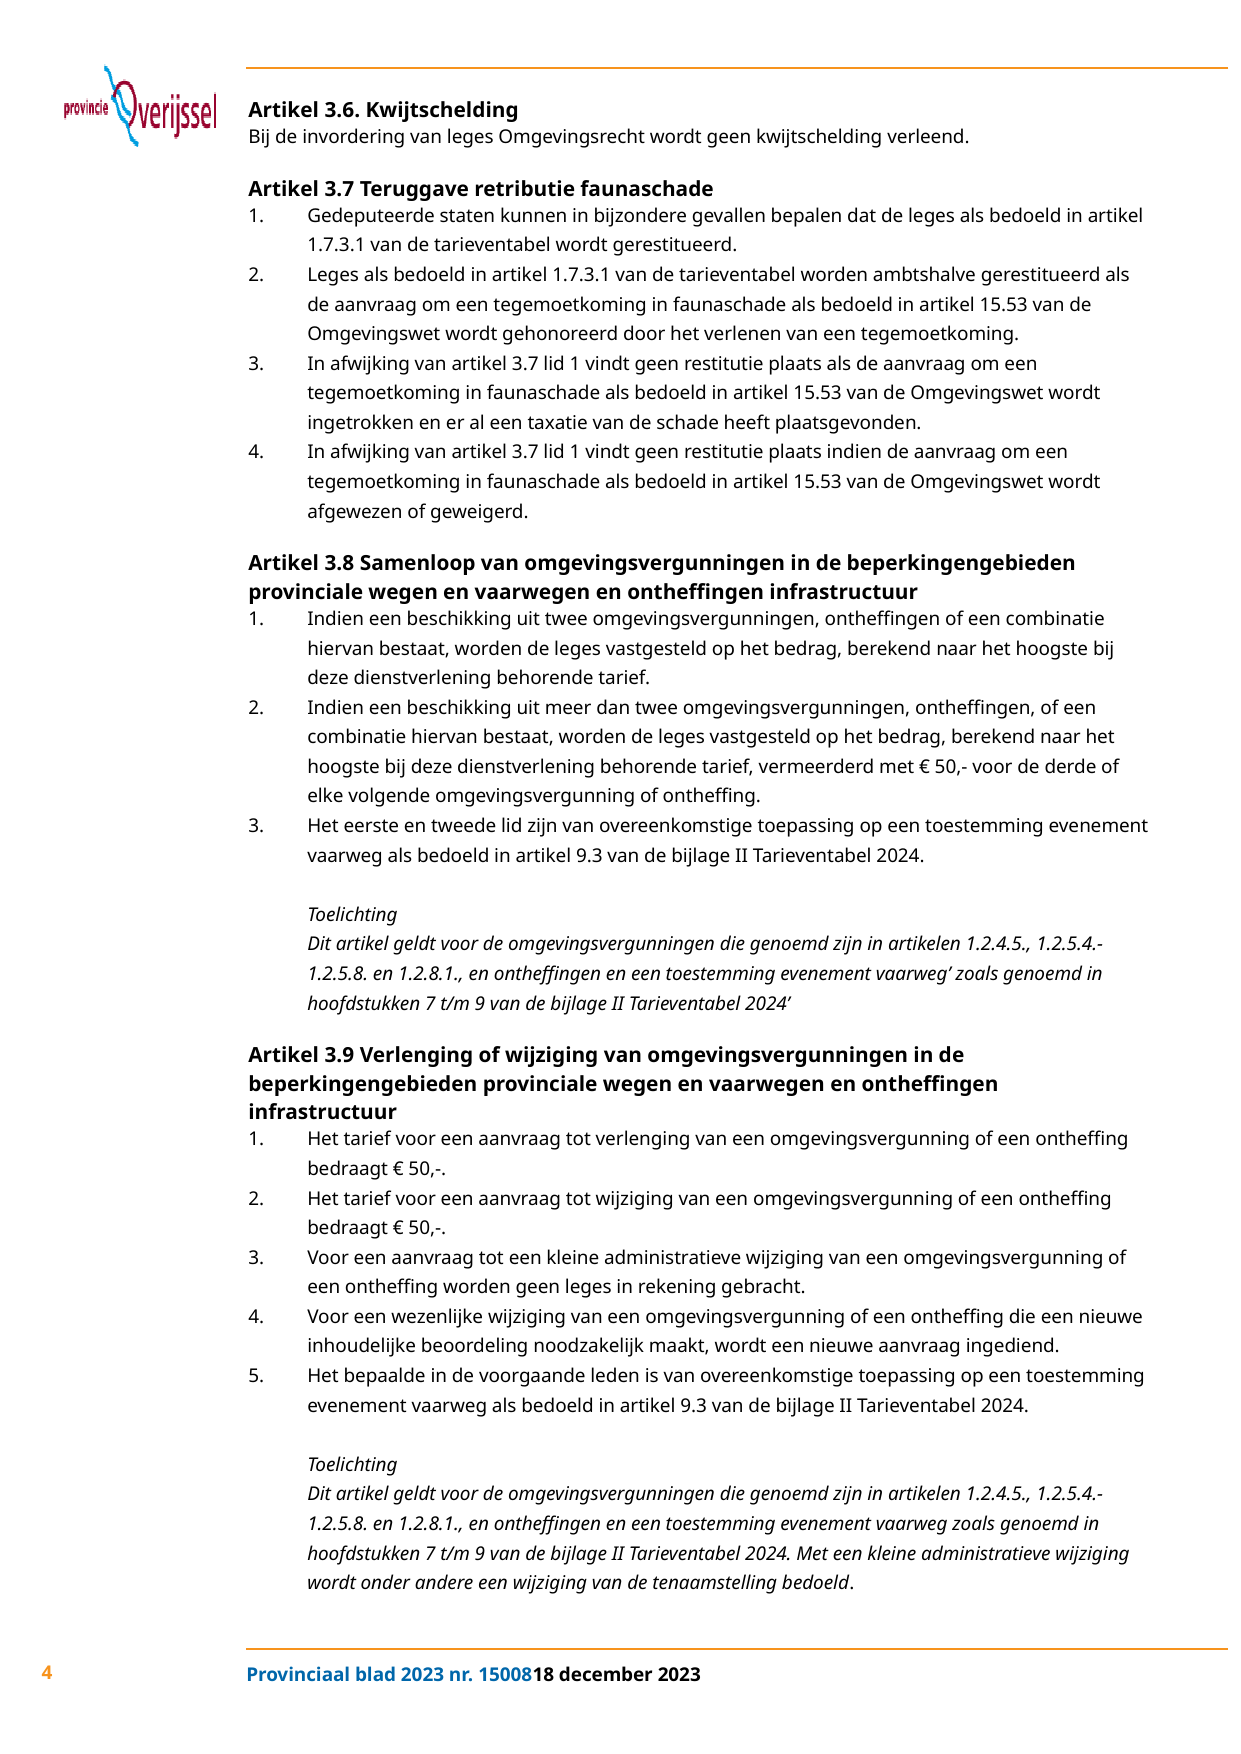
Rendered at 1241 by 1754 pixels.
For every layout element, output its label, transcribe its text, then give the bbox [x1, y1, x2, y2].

list Dit artikel geldt voor de omgevingsvergunningen die genoemd zijn in artikelen 1.2.4.5., 1.2.5.4.-1.2.5.8. en 1.2.8.1., en ontheffingen en een toestemming evenement vaarweg’ zoals genoemd in hoofdstukken 7 t/m 9 van de bijlage II Tarieventabel 2024’ [248, 931, 1152, 1016]
list Het eerste en tweede lid zijn van overeenkomstige toepassing op een toestemming evenement vaarweg als bedoeld in artikel 9.3 van de bijlage II Tarieventabel 2024. [248, 812, 1152, 868]
list Voor een aanvraag tot een kleine administratieve wijziging van een omgevingsvergunning of een ontheffing worden geen leges in rekening gebracht. [248, 1244, 1152, 1299]
list Voor een wezenlijke wijziging van een omgevingsvergunning of een ontheffing die een nieuwe inhoudelijke beoordeling noodzakelijk maakt, wordt een nieuwe aanvraag ingediend. [248, 1303, 1152, 1358]
list Indien een beschikking uit twee omgevingsvergunningen, ontheffingen of een combinatie hiervan bestaat, worden de leges vastgesteld op het bedrag, berekend naar het hoogste bij deze dienstverlening behorende tarief. [248, 605, 1152, 690]
list Dit artikel geldt voor de omgevingsvergunningen die genoemd zijn in artikelen 1.2.4.5., 1.2.5.4.-1.2.5.8. en 1.2.8.1., en ontheffingen en een toestemming evenement vaarweg zoals genoemd in hoofdstukken 7 t/m 9 van de bijlage II Tarieventabel 2024. Met een kleine administratieve wijziging wordt onder andere een wijziging van de tenaamstelling bedoeld. [248, 1481, 1152, 1595]
text Artikel 3.6. Kwijtschelding [248, 95, 1152, 123]
list Leges als bedoeld in artikel 1.7.3.1 van de tarieventabel worden ambtshalve gerestitueerd als de aanvraag om een tegemoetkoming in faunaschade als bedoeld in artikel 15.53 van de Omgevingswet wordt gehonoreerd door het verlenen van een tegemoetkoming. [248, 261, 1152, 346]
list Het tarief voor een aanvraag tot verlenging van een omgevingsvergunning of een ontheffing bedraagt € 50,-. [248, 1126, 1152, 1181]
text Artikel 3.8 Samenloop van omgevingsvergunningen in de beperkingengebieden provinciale wegen en vaarwegen en ontheffingen infrastructuur [248, 548, 1152, 605]
list Toelichting [248, 901, 1152, 927]
list Het bepaalde in de voorgaande leden is van overeenkomstige toepassing op een toestemming evenement vaarweg als bedoeld in artikel 9.3 van de bijlage II Tarieventabel 2024. [248, 1362, 1152, 1417]
picture [41, 47, 231, 172]
list In afwijking van artikel 3.7 lid 1 vindt geen restitutie plaats indien de aanvraag om een tegemoetkoming in faunaschade als bedoeld in artikel 15.53 van de Omgevingswet wordt afgewezen of geweigerd. [248, 439, 1152, 524]
list In afwijking van artikel 3.7 lid 1 vindt geen restitutie plaats als de aanvraag om een tegemoetkoming in faunaschade als bedoeld in artikel 15.53 van de Omgevingswet wordt ingetrokken en er al een taxatie van de schade heeft plaatsgevonden. [248, 350, 1152, 435]
list Toelichting [248, 1451, 1152, 1477]
text Artikel 3.7 Teruggave retributie faunaschade [248, 174, 1152, 202]
text Artikel 3.9 Verlenging of wijziging van omgevingsvergunningen in de beperkingengebieden provinciale wegen en vaarwegen en ontheffingen infrastructuur [248, 1040, 1152, 1126]
list Gedeputeerde staten kunnen in bijzondere gevallen bepalen dat de leges als bedoeld in artikel 1.7.3.1 van de tarieventabel wordt gerestitueerd. [248, 202, 1152, 257]
list Indien een beschikking uit meer dan twee omgevingsvergunningen, ontheffingen, of een combinatie hiervan bestaat, worden de leges vastgesteld op het bedrag, berekend naar het hoogste bij deze dienstverlening behorende tarief, vermeerderd met € 50,- voor de derde of elke volgende omgevingsvergunning of ontheffing. [248, 694, 1152, 808]
text Bij de invordering van leges Omgevingsrecht wordt geen kwijtschelding verleend. [248, 123, 1152, 149]
list Het tarief voor een aanvraag tot wijziging van een omgevingsvergunning of een ontheffing bedraagt € 50,-. [248, 1185, 1152, 1240]
